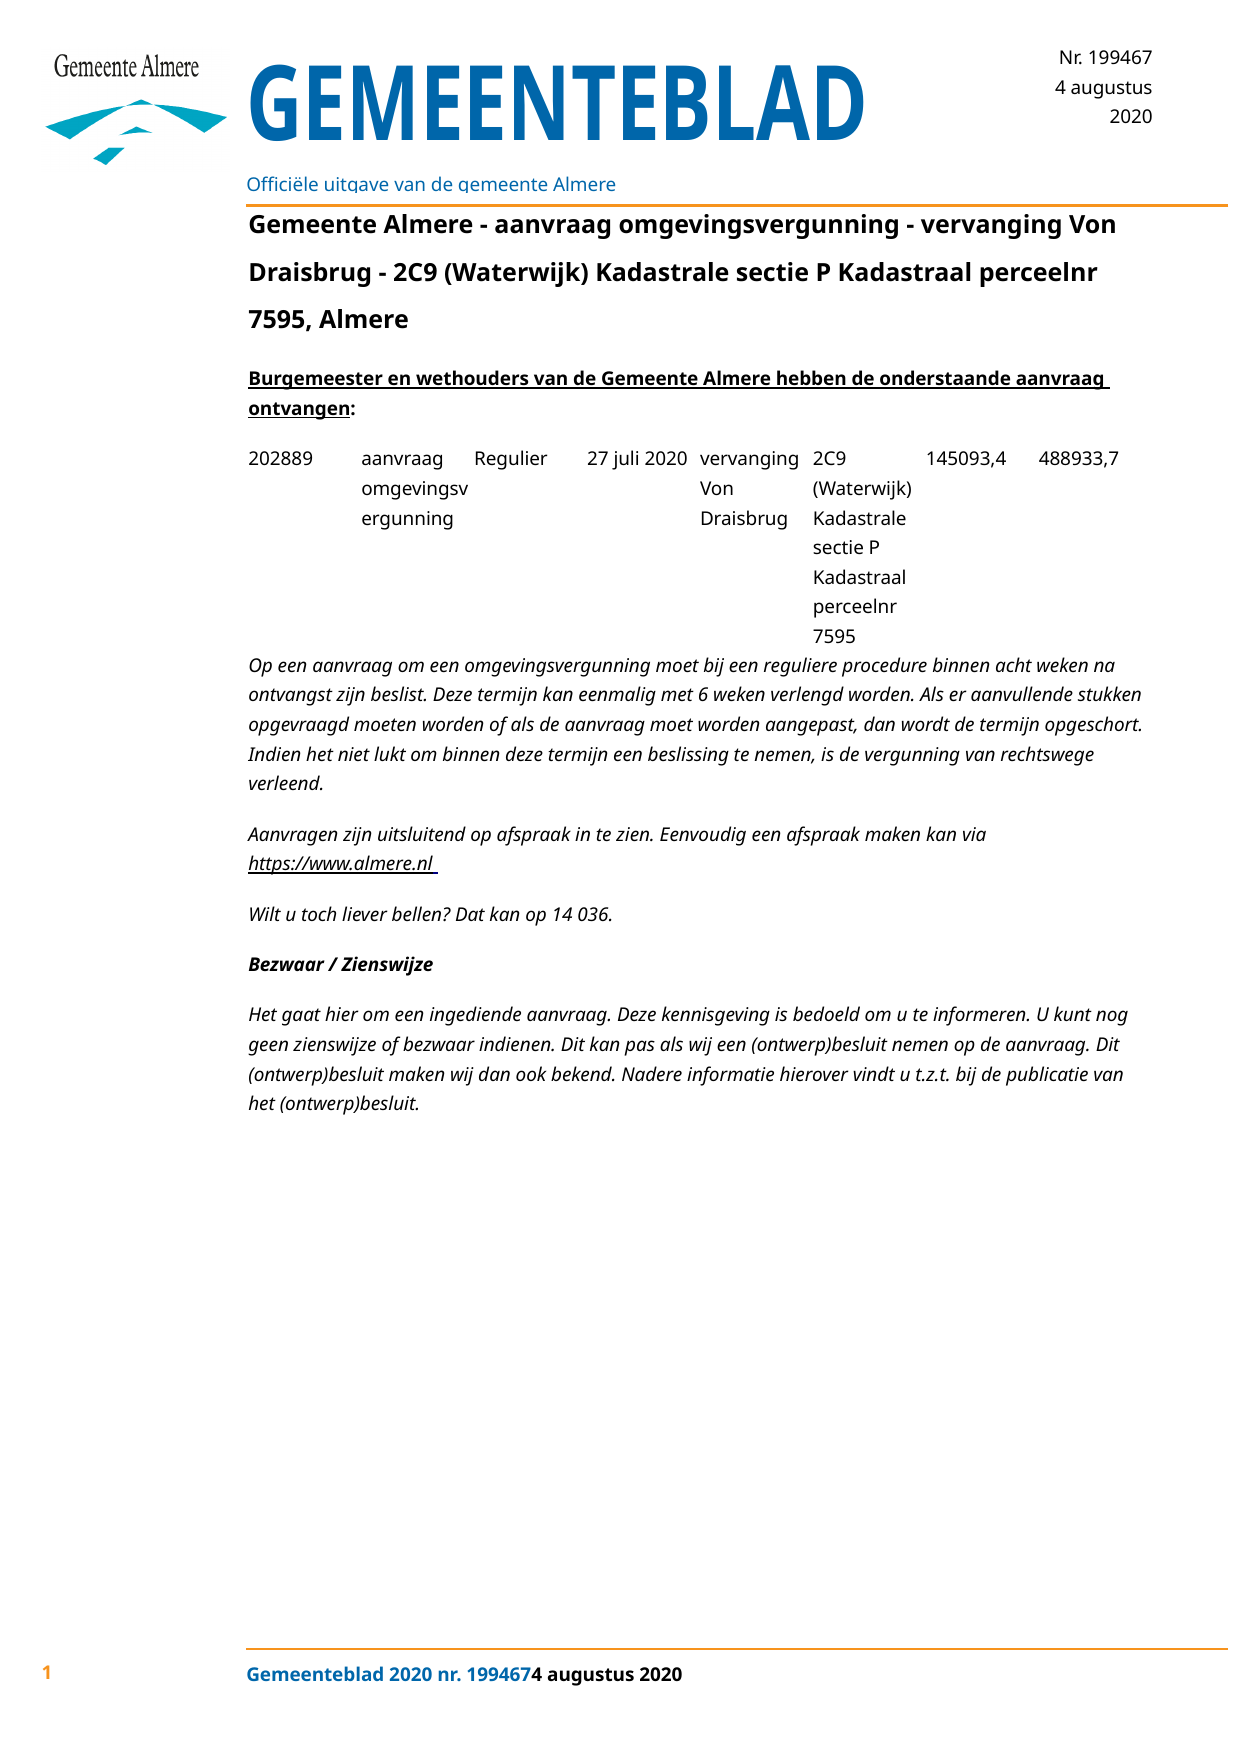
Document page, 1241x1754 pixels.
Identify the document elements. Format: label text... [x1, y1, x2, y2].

table_header 2C9 (Waterwijk) Kadastrale sectie P Kadastraal perceelnr 7595 [813, 446, 926, 649]
text Bezwaar / Zienswijze [248, 951, 1152, 977]
table_header Regulier [474, 446, 587, 649]
table_header 145093,4 [926, 446, 1038, 649]
table_header 27 juli 2020 [587, 446, 700, 649]
picture [41, 47, 231, 172]
table_header aanvraag omgevingsvergunning [361, 446, 474, 649]
text Aanvragen zijn uitsluitend op afspraak in te zien. Eenvoudig een afspraak maken kan via https://www.almere.nl [248, 821, 1152, 876]
text Burgemeester en wethouders van de Gemeente Almere hebben de onderstaande aanvraag ontvangen: [248, 366, 1152, 421]
table_header 202889 [248, 446, 361, 649]
text Het gaat hier om een ingediende aanvraag. Deze kennisgeving is bedoeld om u te informeren. U kunt nog geen zienswijze of bezwaar indienen. Dit kan pas als wij een (ontwerp)besluit nemen op de aanvraag. Dit (ontwerp)besluit maken wij dan ook bekend. Nadere informatie hierover vindt u t.z.t. bij de publicatie van het (ontwerp)besluit. [248, 1002, 1152, 1116]
text Op een aanvraag om een omgevingsvergunning moet bij een reguliere procedure binnen acht weken na ontvangst zijn beslist. Deze termijn kan eenmalig met 6 weken verlengd worden. Als er aanvullende stukken opgevraagd moeten worden of als de aanvraag moet worden aangepast, dan wordt de termijn opgeschort. Indien het niet lukt om binnen deze termijn een beslissing te nemen, is de vergunning van rechtswege verleend. [248, 652, 1152, 796]
text Wilt u toch liever bellen? Dat kan op 14 036. [248, 901, 1152, 927]
text Gemeente Almere - aanvraag omgevingsvergunning - vervanging Von Draisbrug - 2C9 (Waterwijk) Kadastrale sectie P Kadastraal perceelnr 7595, Almere [248, 207, 1152, 336]
table_header 488933,7 [1039, 446, 1152, 649]
table_header vervanging Von Draisbrug [700, 446, 813, 649]
